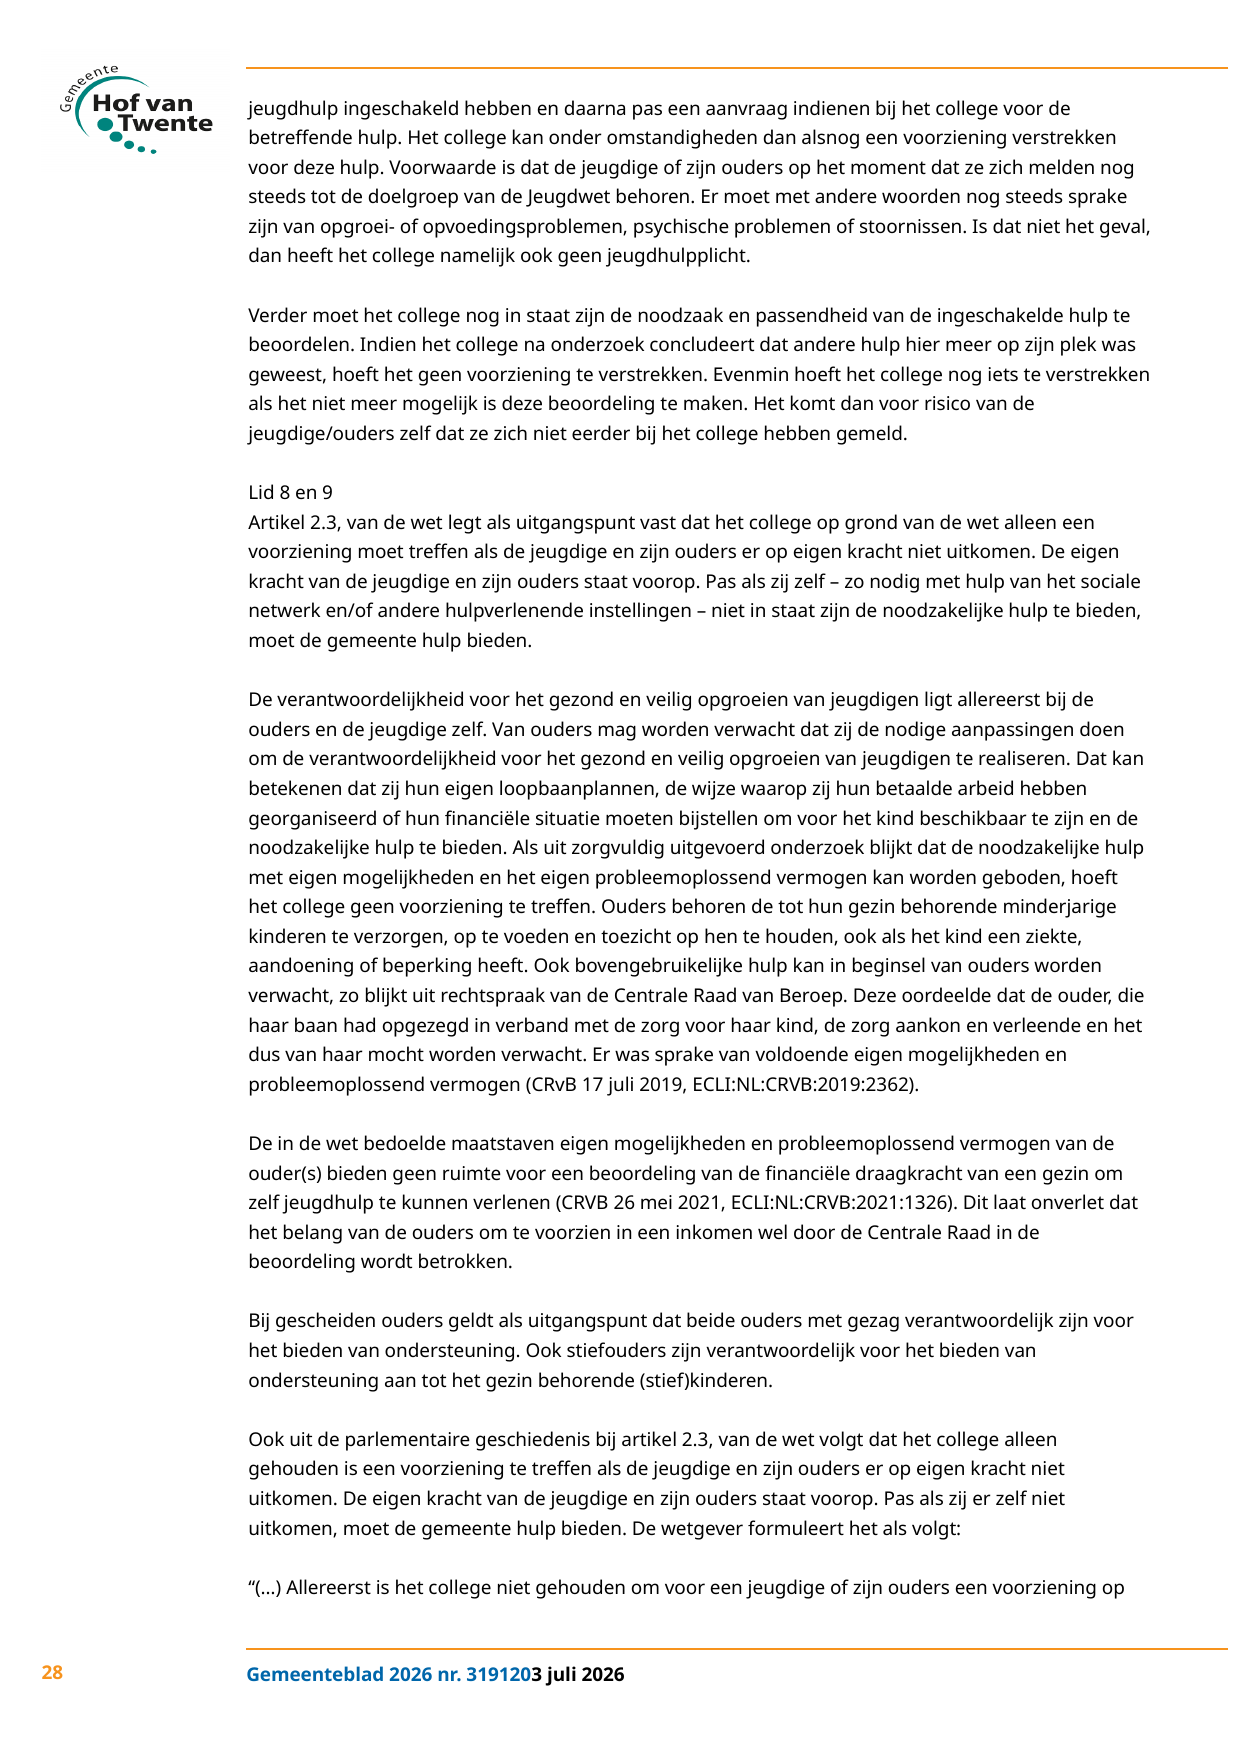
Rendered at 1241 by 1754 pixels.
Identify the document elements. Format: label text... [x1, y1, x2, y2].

text De in de wet bedoelde maatstaven eigen mogelijkheden en probleemoplossend vermogen van de ouder(s) bieden geen ruimte voor een beoordeling van de financiële draagkracht van een gezin om zelf jeugdhulp te kunnen verlenen (CRVB 26 mei 2021, ECLI:NL:CRVB:2021:1326). Dit laat onverlet dat het belang van de ouders om te voorzien in een inkomen wel door de Centrale Raad in de beoordeling wordt betrokken. [248, 1130, 1152, 1274]
text Bij gescheiden ouders geldt als uitgangspunt dat beide ouders met gezag verantwoordelijk zijn voor het bieden van ondersteuning. Ook stiefouders zijn verantwoordelijk voor het bieden van ondersteuning aan tot het gezin behorende (stief)kinderen. [248, 1308, 1152, 1393]
text Artikel 2.3, van de wet legt als uitgangspunt vast dat het college op grond van de wet alleen een voorziening moet treffen als de jeugdige en zijn ouders er op eigen kracht niet uitkomen. De eigen kracht van de jeugdige en zijn ouders staat voorop. Pas als zij zelf – zo nodig met hulp van het sociale netwerk en/of andere hulpverlenende instellingen – niet in staat zijn de noodzakelijke hulp te bieden, moet de gemeente hulp bieden. [248, 509, 1152, 653]
text Lid 8 en 9 [248, 479, 1152, 505]
text De verantwoordelijkheid voor het gezond en veilig opgroeien van jeugdigen ligt allereerst bij de ouders en de jeugdige zelf. Van ouders mag worden verwacht dat zij de nodige aanpassingen doen om de verantwoordelijkheid voor het gezond en veilig opgroeien van jeugdigen te realiseren. Dat kan betekenen dat zij hun eigen loopbaanplannen, de wijze waarop zij hun betaalde arbeid hebben georganiseerd of hun financiële situatie moeten bijstellen om voor het kind beschikbaar te zijn en de noodzakelijke hulp te bieden. Als uit zorgvuldig uitgevoerd onderzoek blijkt dat de noodzakelijke hulp met eigen mogelijkheden en het eigen probleemoplossend vermogen kan worden geboden, hoeft het college geen voorziening te treffen. Ouders behoren de tot hun gezin behorende minderjarige kinderen te verzorgen, op te voeden en toezicht op hen te houden, ook als het kind een ziekte, aandoening of beperking heeft. Ook bovengebruikelijke hulp kan in beginsel van ouders worden verwacht, zo blijkt uit rechtspraak van de Centrale Raad van Beroep. Deze oordeelde dat de ouder, die haar baan had opgezegd in verband met de zorg voor haar kind, de zorg aankon en verleende en het dus van haar mocht worden verwacht. Er was sprake van voldoende eigen mogelijkheden en probleemoplossend vermogen (CRvB 17 juli 2019, ECLI:NL:CRVB:2019:2362). [248, 686, 1152, 1097]
text jeugdhulp ingeschakeld hebben en daarna pas een aanvraag indienen bij het college voor de betreffende hulp. Het college kan onder omstandigheden dan alsnog een voorziening verstrekken voor deze hulp. Voorwaarde is dat de jeugdige of zijn ouders op het moment dat ze zich melden nog steeds tot de doelgroep van de Jeugdwet behoren. Er moet met andere woorden nog steeds sprake zijn van opgroei- of opvoedingsproblemen, psychische problemen of stoornissen. Is dat niet het geval, dan heeft het college namelijk ook geen jeugdhulpplicht. [248, 95, 1152, 268]
text Verder moet het college nog in staat zijn de noodzaak en passendheid van de ingeschakelde hulp te beoordelen. Indien het college na onderzoek concludeert dat andere hulp hier meer op zijn plek was geweest, hoeft het geen voorziening te verstrekken. Evenmin hoeft het college nog iets te verstrekken als het niet meer mogelijk is deze beoordeling te maken. Het komt dan voor risico van de jeugdige/ouders zelf dat ze zich niet eerder bij het college hebben gemeld. [248, 302, 1152, 446]
text Ook uit de parlementaire geschiedenis bij artikel 2.3, van de wet volgt dat het college alleen gehouden is een voorziening te treffen als de jeugdige en zijn ouders er op eigen kracht niet uitkomen. De eigen kracht van de jeugdige en zijn ouders staat voorop. Pas als zij er zelf niet uitkomen, moet de gemeente hulp bieden. De wetgever formuleert het als volgt: [248, 1426, 1152, 1541]
picture [41, 47, 231, 172]
text “(…) Allereerst is het college niet gehouden om voor een jeugdige of zijn ouders een voorziening op [248, 1574, 1152, 1600]
